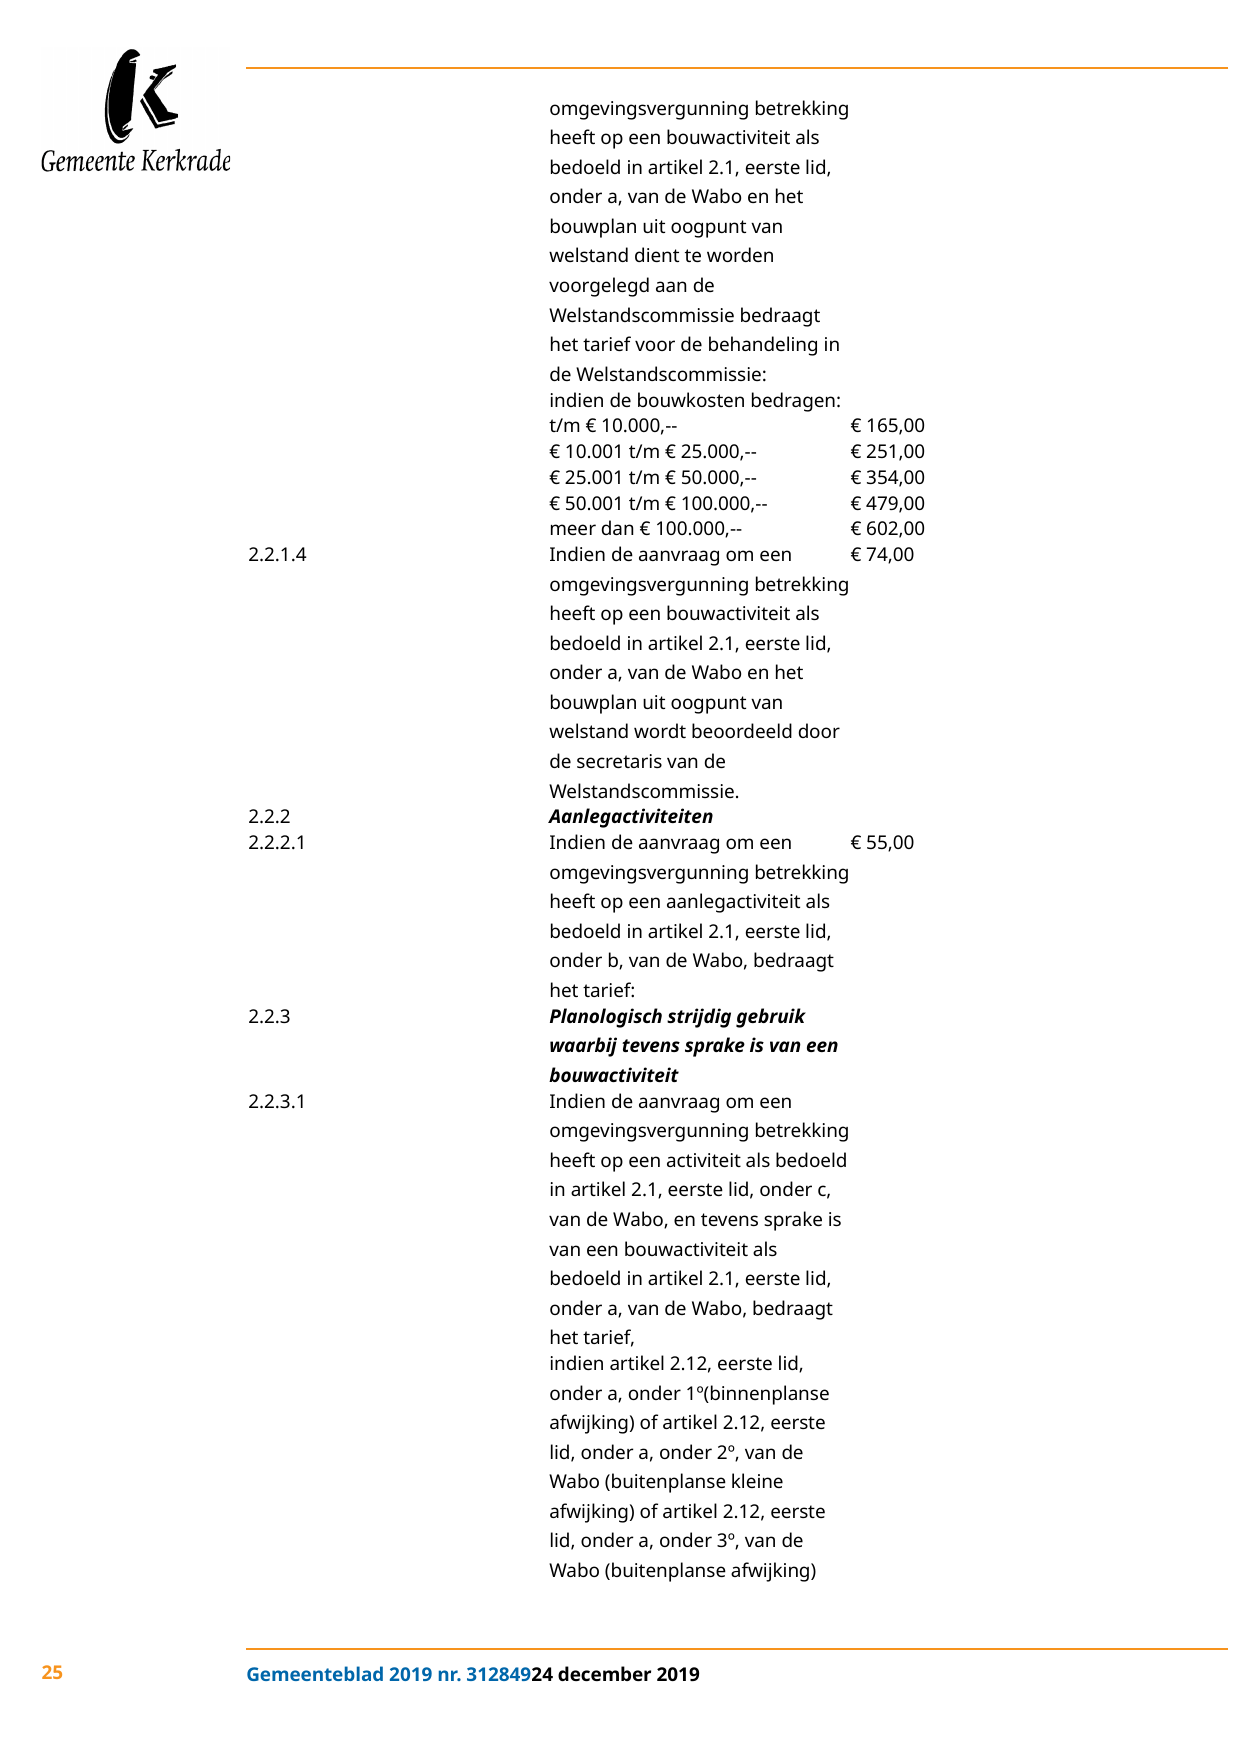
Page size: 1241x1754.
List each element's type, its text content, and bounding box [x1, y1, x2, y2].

table_cell [248, 438, 549, 464]
table_cell [248, 515, 549, 541]
table_cell Indien de aanvraag om een omgevingsvergunning betrekking heeft op een bouwactiviteit als bedoeld in artikel 2.1, eerste lid, onder a, van de Wabo en het bouwplan uit oogpunt van welstand wordt beoordeeld door de secretaris van de Welstandscommissie. [549, 541, 850, 803]
table_cell Indien de aanvraag om een omgevingsvergunning betrekking heeft op een activiteit als bedoeld in artikel 2.1, eerste lid, onder c, van de Wabo, en tevens sprake is van een bouwactiviteit als bedoeld in artikel 2.1, eerste lid, onder a, van de Wabo, bedraagt het tarief, [549, 1088, 850, 1350]
table_cell € 74,00 [850, 541, 1152, 803]
table_cell € 55,00 [850, 829, 1152, 1003]
table_cell [248, 464, 549, 490]
table_cell 2.2.2 [248, 804, 549, 829]
table_cell € 10.001 t/m € 25.000,-- [549, 438, 850, 464]
table_cell € 251,00 [850, 438, 1152, 464]
table_cell [850, 1088, 1152, 1350]
table_cell Planologisch strijdig gebruik waarbij tevens sprake is van een bouwactiviteit [549, 1003, 850, 1088]
table_cell [248, 95, 549, 387]
table_cell 2.2.2.1 [248, 829, 549, 1003]
table_cell [850, 95, 1152, 387]
table_cell [850, 804, 1152, 829]
table_cell € 165,00 [850, 413, 1152, 438]
table_cell [248, 1350, 549, 1583]
table_cell [850, 1350, 1152, 1583]
table_cell 2.2.3.1 [248, 1088, 549, 1350]
picture [41, 47, 231, 172]
table_cell € 602,00 [850, 515, 1152, 541]
table_cell Indien de aanvraag om een omgevingsvergunning betrekking heeft op een aanlegactiviteit als bedoeld in artikel 2.1, eerste lid, onder b, van de Wabo, bedraagt het tarief: [549, 829, 850, 1003]
table_cell [248, 490, 549, 515]
table_cell t/m € 10.000,-- [549, 413, 850, 438]
table_cell € 479,00 [850, 490, 1152, 515]
table_cell [248, 387, 549, 412]
table_cell 2.2.3 [248, 1003, 549, 1088]
table_cell meer dan € 100.000,-- [549, 515, 850, 541]
table_cell [850, 387, 1152, 412]
table_cell € 354,00 [850, 464, 1152, 490]
table_cell indien artikel 2.12, eerste lid, onder a, onder 1º(binnenplanse afwijking) of artikel 2.12, eerste lid, onder a, onder 2º, van de Wabo (buitenplanse kleine afwijking) of artikel 2.12, eerste lid, onder a, onder 3º, van de Wabo (buitenplanse afwijking) [549, 1350, 850, 1583]
table_cell [248, 413, 549, 438]
table_cell Aanlegactiviteiten [549, 804, 850, 829]
table_cell [850, 1003, 1152, 1088]
table_cell € 50.001 t/m € 100.000,-- [549, 490, 850, 515]
table_cell indien de bouwkosten bedragen: [549, 387, 850, 412]
table_cell omgevingsvergunning betrekking heeft op een bouwactiviteit als bedoeld in artikel 2.1, eerste lid, onder a, van de Wabo en het bouwplan uit oogpunt van welstand dient te worden voorgelegd aan de Welstandscommissie bedraagt het tarief voor de behandeling in de Welstandscommissie: [549, 95, 850, 387]
table_cell 2.2.1.4 [248, 541, 549, 803]
table_cell € 25.001 t/m € 50.000,-- [549, 464, 850, 490]
